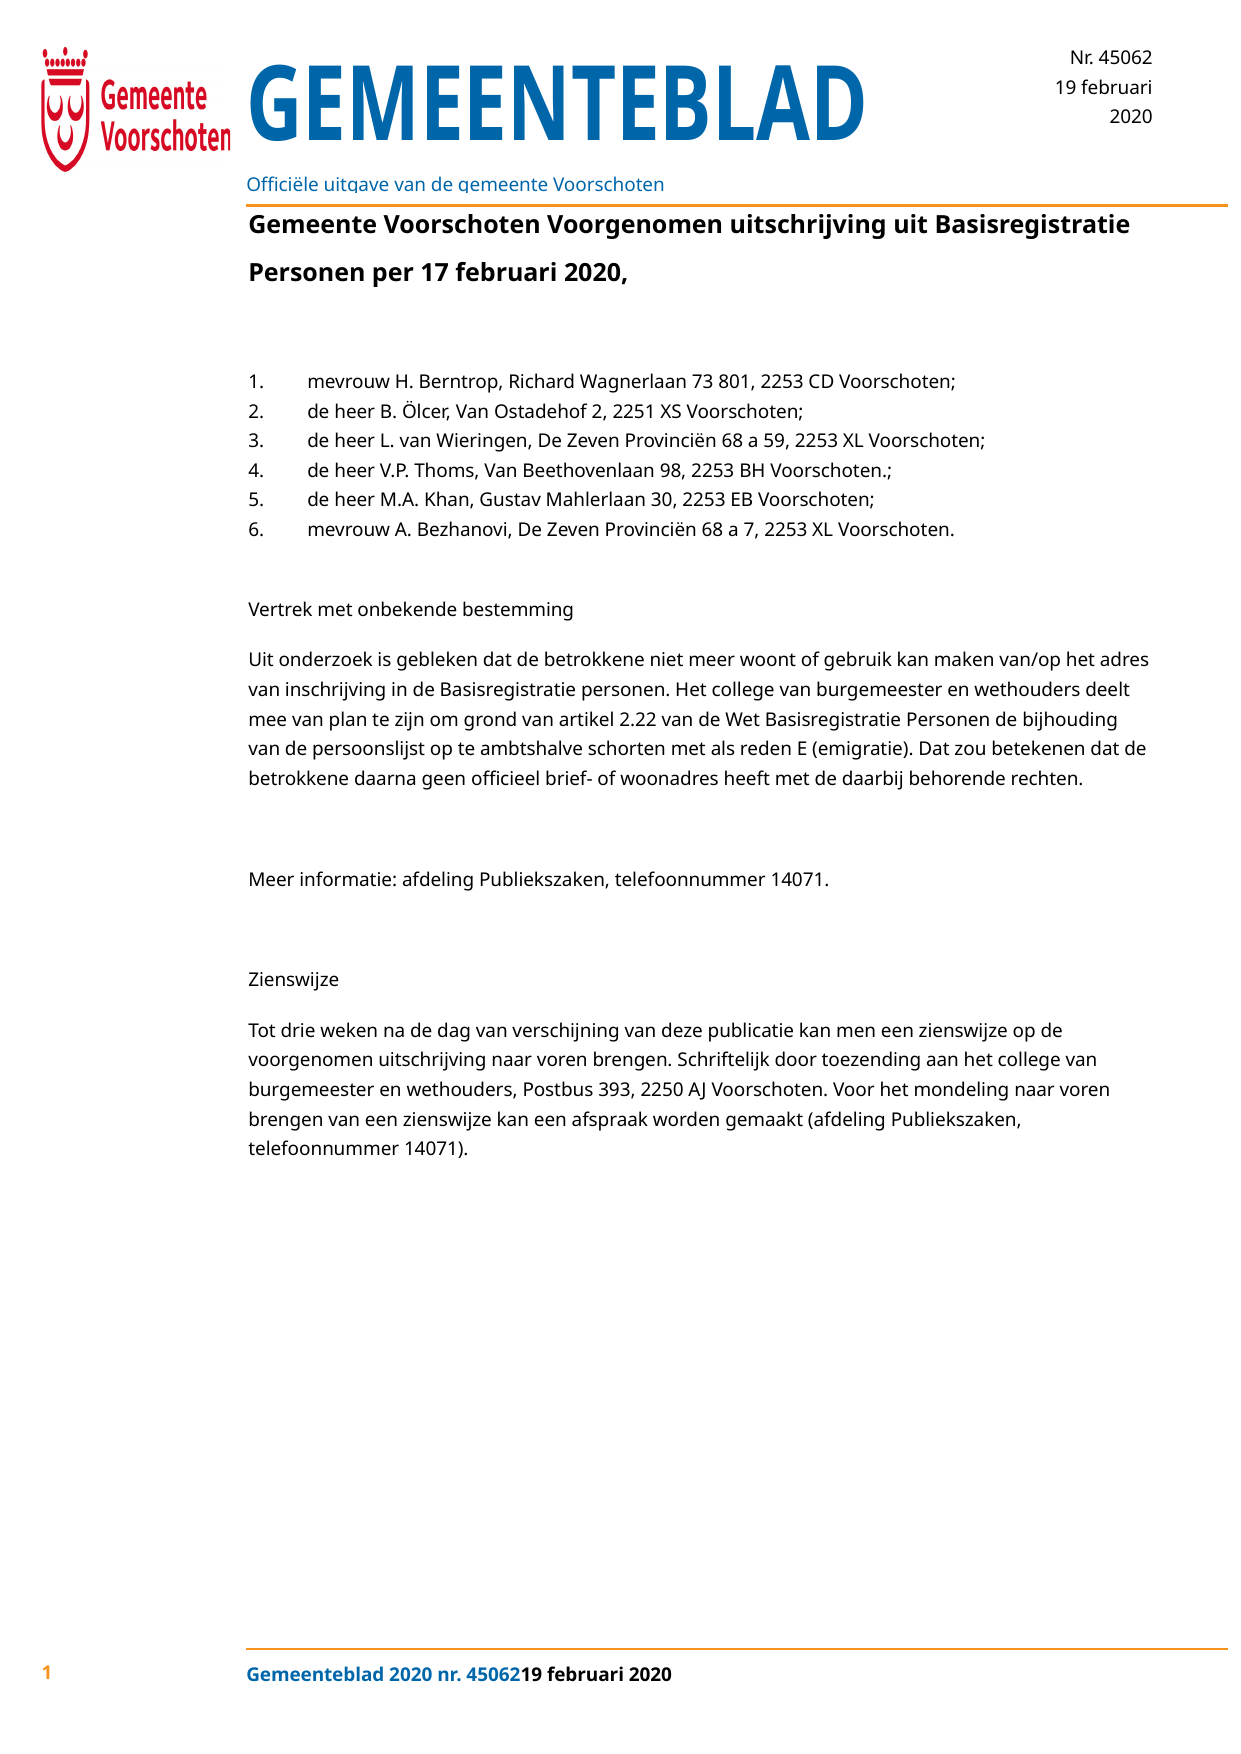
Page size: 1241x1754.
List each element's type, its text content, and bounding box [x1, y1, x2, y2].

list de heer B. Ölcer, Van Ostadehof 2, 2251 XS Voorschoten; [248, 398, 1152, 424]
text Vertrek met onbekende bestemming [248, 596, 1152, 622]
list mevrouw H. Berntrop, Richard Wagnerlaan 73 801, 2253 CD Voorschoten; [248, 368, 1152, 394]
text Uit onderzoek is gebleken dat de betrokkene niet meer woont of gebruik kan maken van/op het adres van inschrijving in de Basisregistratie personen. Het college van burgemeester en wethouders deelt mee van plan te zijn om grond van artikel 2.22 van de Wet Basisregistratie Personen de bijhouding van de persoonslijst op te ambtshalve schorten met als reden E (emigratie). Dat zou betekenen dat de betrokkene daarna geen officieel brief- of woonadres heeft met de daarbij behorende rechten. [248, 647, 1152, 791]
picture [41, 47, 231, 172]
list mevrouw A. Bezhanovi, De Zeven Provinciën 68 a 7, 2253 XL Voorschoten. [248, 516, 1152, 542]
text Gemeente Voorschoten Voorgenomen uitschrijving uit Basisregistratie Personen per 17 februari 2020, [248, 207, 1152, 288]
list de heer M.A. Khan, Gustav Mahlerlaan 30, 2253 EB Voorschoten; [248, 487, 1152, 512]
text Tot drie weken na de dag van verschijning van deze publicatie kan men een zienswijze op de voorgenomen uitschrijving naar voren brengen. Schriftelijk door toezending aan het college van burgemeester en wethouders, Postbus 393, 2250 AJ Voorschoten. Voor het mondeling naar voren brengen van een zienswijze kan een afspraak worden gemaakt (afdeling Publiekszaken, telefoonnummer 14071). [248, 1017, 1152, 1161]
list de heer V.P. Thoms, Van Beethovenlaan 98, 2253 BH Voorschoten.; [248, 457, 1152, 483]
text Meer informatie: afdeling Publiekszaken, telefoonnummer 14071. [248, 866, 1152, 892]
list de heer L. van Wieringen, De Zeven Provinciën 68 a 59, 2253 XL Voorschoten; [248, 427, 1152, 453]
text Zienswijze [248, 967, 1152, 992]
